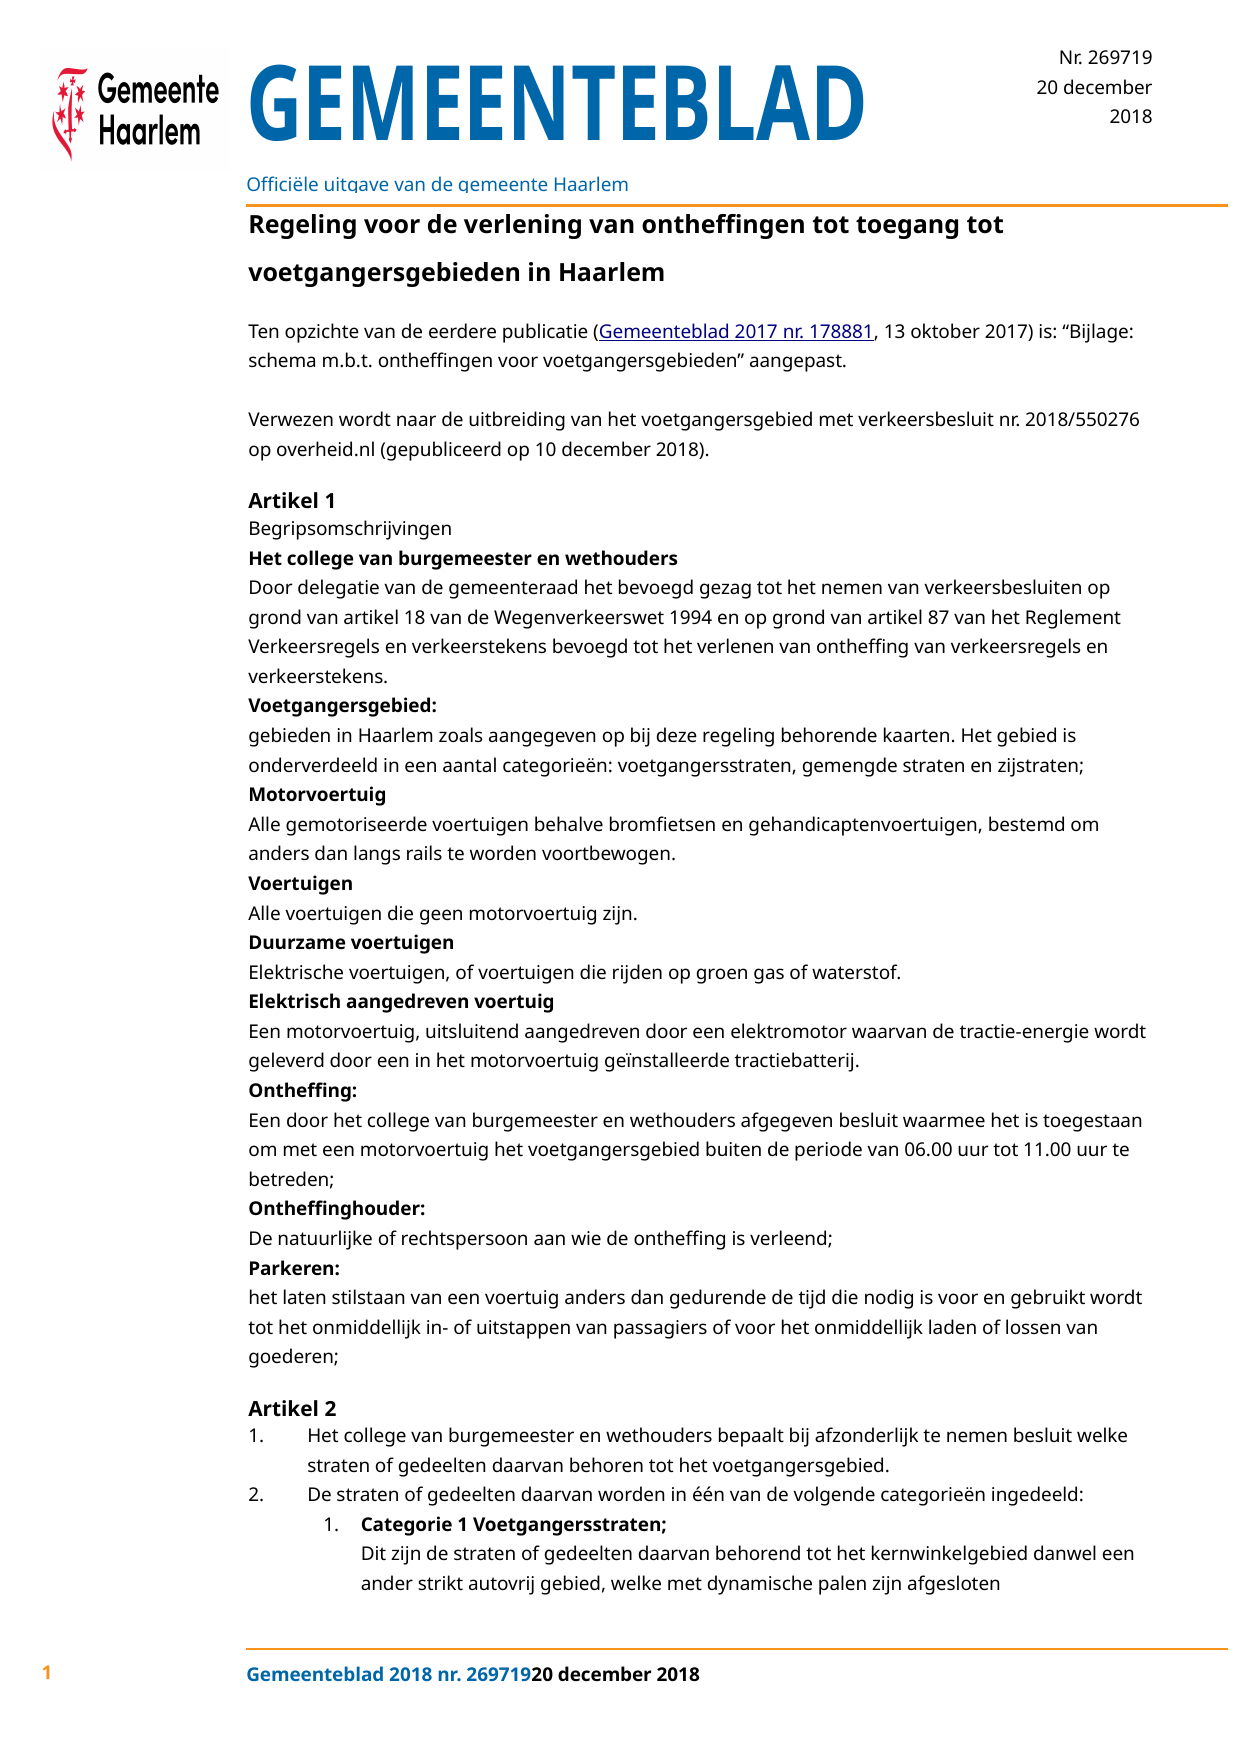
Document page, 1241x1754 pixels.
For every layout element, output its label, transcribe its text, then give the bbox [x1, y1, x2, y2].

list Categorie 1 Voetgangersstraten; [323, 1511, 1152, 1537]
text Elektrische voertuigen, of voertuigen die rijden op groen gas of waterstof. [248, 959, 1152, 984]
text het laten stilstaan van een voertuig anders dan gedurende de tijd die nodig is voor en gebruikt wordt tot het onmiddellijk in- of uitstappen van passagiers of voor het onmiddellijk laden of lossen van goederen; [248, 1284, 1152, 1369]
list Het college van burgemeester en wethouders bepaalt bij afzonderlijk te nemen besluit welke straten of gedeelten daarvan behoren tot het voetgangersgebied. [248, 1422, 1152, 1478]
text Regeling voor de verlening van ontheffingen tot toegang tot voetgangersgebieden in Haarlem [248, 207, 1152, 288]
text Begripsomschrijvingen [248, 515, 1152, 541]
text Ontheffinghouder: [248, 1196, 1152, 1221]
text Het college van burgemeester en wethouders [248, 545, 1152, 570]
text Elektrisch aangedreven voertuig [248, 988, 1152, 1014]
text Artikel 1 [248, 487, 1152, 515]
text Motorvoertuig [248, 781, 1152, 807]
picture [41, 47, 231, 172]
list De straten of gedeelten daarvan worden in één van de volgende categorieën ingedeeld: [248, 1481, 1152, 1507]
text Artikel 2 [248, 1394, 1152, 1422]
text Door delegatie van de gemeenteraad het bevoegd gezag tot het nemen van verkeersbesluiten op grond van artikel 18 van de Wegenverkeerswet 1994 en op grond van artikel 87 van het Reglement Verkeersregels en verkeerstekens bevoegd tot het verlenen van ontheffing van verkeersregels en verkeerstekens. [248, 574, 1152, 689]
text Alle voertuigen die geen motorvoertuig zijn. [248, 900, 1152, 925]
text gebieden in Haarlem zoals aangegeven op bij deze regeling behorende kaarten. Het gebied is onderverdeeld in een aantal categorieën: voetgangersstraten, gemengde straten en zijstraten; [248, 722, 1152, 777]
text Voetgangersgebied: [248, 693, 1152, 718]
text Een motorvoertuig, uitsluitend aangedreven door een elektromotor waarvan de tractie-energie wordt geleverd door een in het motorvoertuig geïnstalleerde tractiebatterij. [248, 1018, 1152, 1073]
list Dit zijn de straten of gedeelten daarvan behorend tot het kernwinkelgebied danwel een ander strikt autovrij gebied, welke met dynamische palen zijn afgesloten [323, 1541, 1152, 1596]
text Verwezen wordt naar de uitbreiding van het voetgangersgebied met verkeersbesluit nr. 2018/550276 op overheid.nl (gepubliceerd op 10 december 2018). [248, 407, 1152, 462]
text Ten opzichte van de eerdere publicatie (Gemeenteblad 2017 nr. 178881, 13 oktober 2017) is: “Bijlage: schema m.b.t. ontheffingen voor voetgangersgebieden” aangepast. [248, 318, 1152, 373]
text Voertuigen [248, 870, 1152, 896]
text De natuurlijke of rechtspersoon aan wie de ontheffing is verleend; [248, 1225, 1152, 1251]
text Parkeren: [248, 1255, 1152, 1280]
text Ontheffing: [248, 1077, 1152, 1103]
text Alle gemotoriseerde voertuigen behalve bromfietsen en gehandicaptenvoertuigen, bestemd om anders dan langs rails te worden voortbewogen. [248, 811, 1152, 866]
text Duurzame voertuigen [248, 929, 1152, 955]
text Een door het college van burgemeester en wethouders afgegeven besluit waarmee het is toegestaan om met een motorvoertuig het voetgangersgebied buiten de periode van 06.00 uur tot 11.00 uur te betreden; [248, 1107, 1152, 1192]
